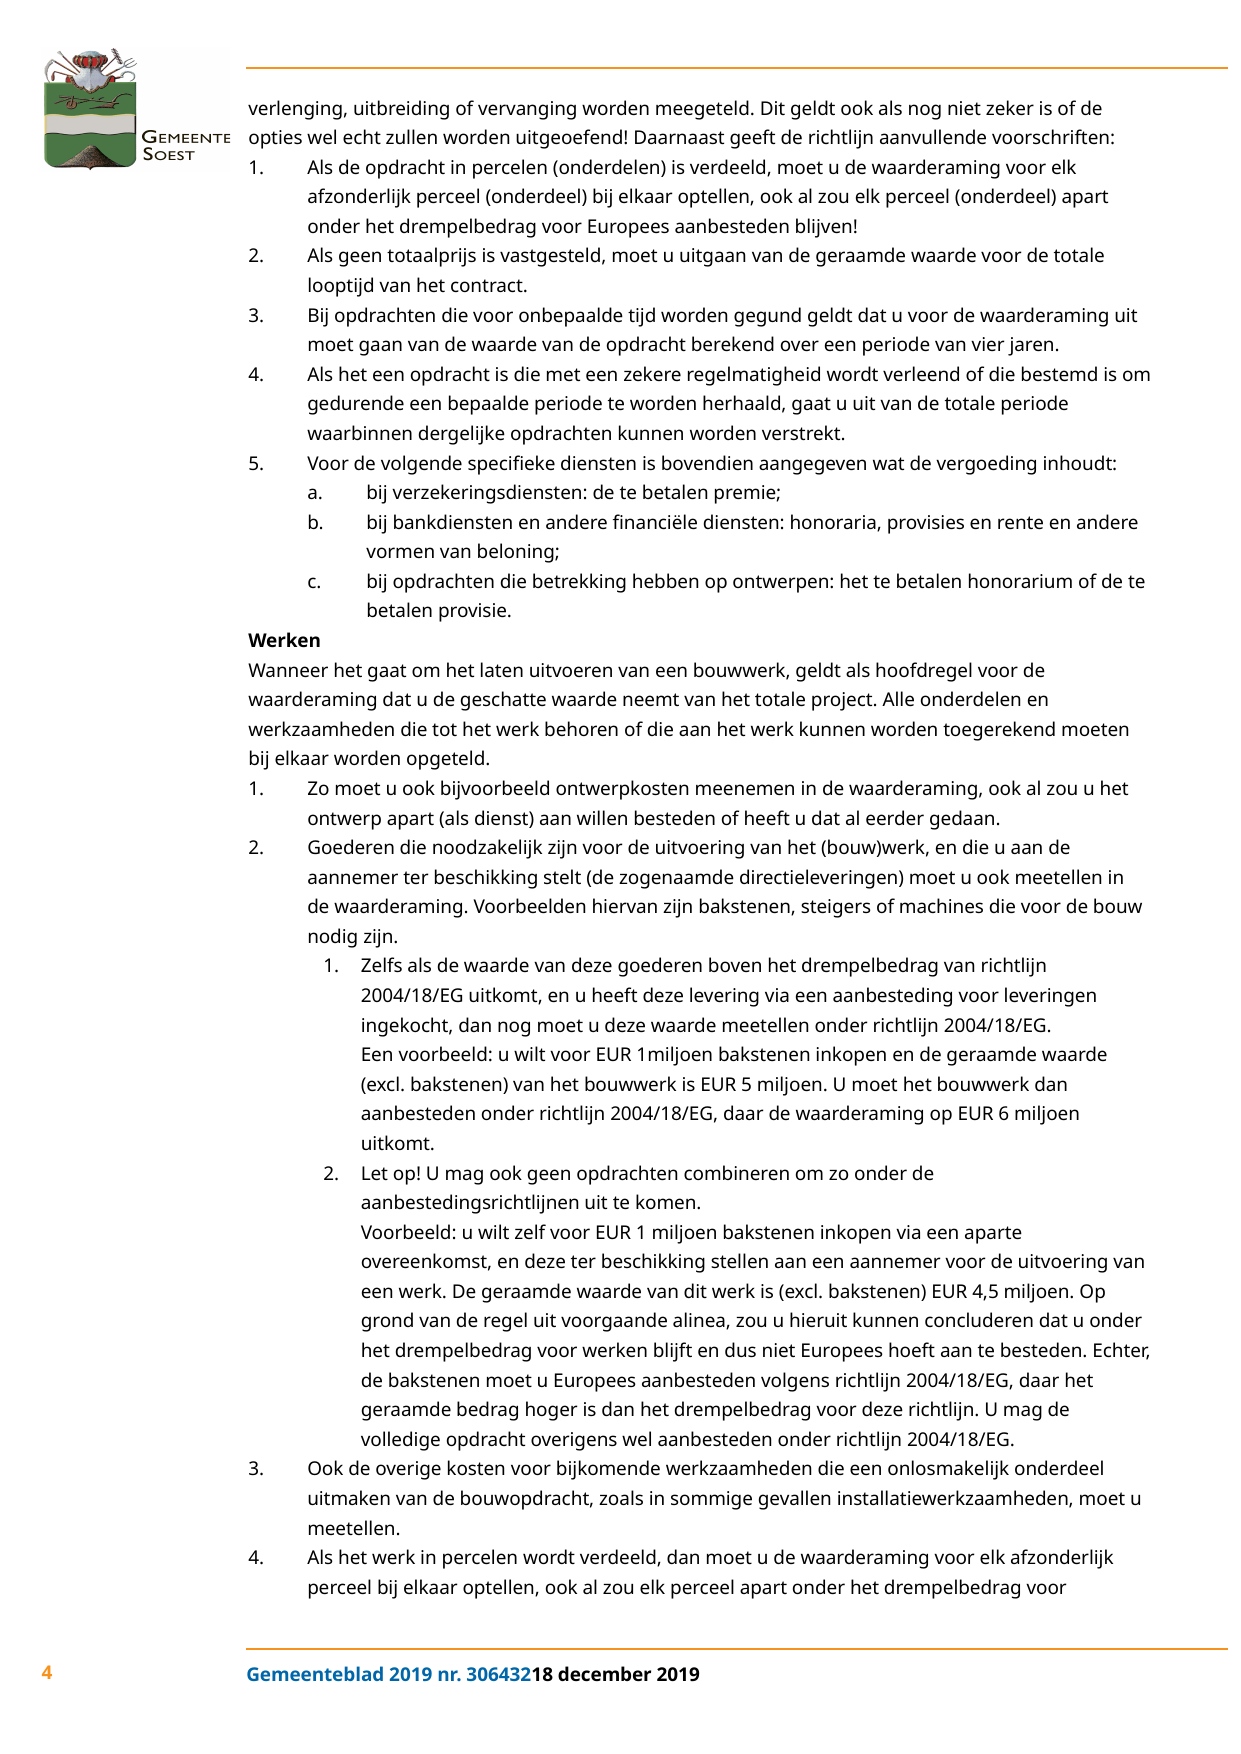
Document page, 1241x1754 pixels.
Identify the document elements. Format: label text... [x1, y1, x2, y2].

list Goederen die noodzakelijk zijn voor de uitvoering van het (bouw)werk, en die u aan de aannemer ter beschikking stelt (de zogenaamde directieleveringen) moet u ook meetellen in de waarderaming. Voorbeelden hiervan zijn bakstenen, steigers of machines die voor de bouw nodig zijn. [248, 834, 1152, 949]
text verlenging, uitbreiding of vervanging worden meegeteld. Dit geldt ook als nog niet zeker is of de opties wel echt zullen worden uitgeoefend! Daarnaast geeft de richtlijn aanvullende voorschriften: [248, 95, 1152, 150]
list bij opdrachten die betrekking hebben op ontwerpen: het te betalen honorarium of de te betalen provisie. [307, 568, 1152, 623]
list Ook de overige kosten voor bijkomende werkzaamheden die een onlosmakelijk onderdeel uitmaken van de bouwopdracht, zoals in sommige gevallen installatiewerkzaamheden, moet u meetellen. [248, 1456, 1152, 1541]
text Werken [248, 627, 1152, 653]
list bij bankdiensten en andere financiële diensten: honoraria, provisies en rente en andere vormen van beloning; [307, 509, 1152, 564]
list Bij opdrachten die voor onbepaalde tijd worden gegund geldt dat u voor de waarderaming uit moet gaan van de waarde van de opdracht berekend over een periode van vier jaren. [248, 302, 1152, 357]
list Een voorbeeld: u wilt voor EUR 1miljoen bakstenen inkopen en de geraamde waarde (excl. bakstenen) van het bouwwerk is EUR 5 miljoen. U moet het bouwwerk dan aanbesteden onder richtlijn 2004/18/EG, daar de waarderaming op EUR 6 miljoen uitkomt. [323, 1041, 1152, 1156]
list Zelfs als de waarde van deze goederen boven het drempelbedrag van richtlijn 2004/18/EG uitkomt, en u heeft deze levering via een aanbesteding voor leveringen ingekocht, dan nog moet u deze waarde meetellen onder richtlijn 2004/18/EG. [323, 953, 1152, 1038]
picture [41, 47, 231, 172]
list Als het werk in percelen wordt verdeeld, dan moet u de waarderaming voor elk afzonderlijk perceel bij elkaar optellen, ook al zou elk perceel apart onder het drempelbedrag voor [248, 1544, 1152, 1600]
list Als de opdracht in percelen (onderdelen) is verdeeld, moet u de waarderaming voor elk afzonderlijk perceel (onderdeel) bij elkaar optellen, ook al zou elk perceel (onderdeel) apart onder het drempelbedrag voor Europees aanbesteden blijven! [248, 154, 1152, 239]
list Als het een opdracht is die met een zekere regelmatigheid wordt verleend of die bestemd is om gedurende een bepaalde periode te worden herhaald, gaat u uit van de totale periode waarbinnen dergelijke opdrachten kunnen worden verstrekt. [248, 361, 1152, 446]
list Let op! U mag ook geen opdrachten combineren om zo onder de aanbestedingsrichtlijnen uit te komen. [323, 1160, 1152, 1215]
list bij verzekeringsdiensten: de te betalen premie; [307, 479, 1152, 505]
list Zo moet u ook bijvoorbeeld ontwerpkosten meenemen in de waarderaming, ook al zou u het ontwerp apart (als dienst) aan willen besteden of heeft u dat al eerder gedaan. [248, 775, 1152, 831]
list Voor de volgende specifieke diensten is bovendien aangegeven wat de vergoeding inhoudt: [248, 450, 1152, 476]
text Wanneer het gaat om het laten uitvoeren van een bouwwerk, geldt als hoofdregel voor de waarderaming dat u de geschatte waarde neemt van het totale project. Alle onderdelen en werkzaamheden die tot het werk behoren of die aan het werk kunnen worden toegerekend moeten bij elkaar worden opgeteld. [248, 657, 1152, 771]
list Als geen totaalprijs is vastgesteld, moet u uitgaan van de geraamde waarde voor de totale looptijd van het contract. [248, 243, 1152, 298]
list Voorbeeld: u wilt zelf voor EUR 1 miljoen bakstenen inkopen via een aparte overeenkomst, en deze ter beschikking stellen aan een aannemer voor de uitvoering van een werk. De geraamde waarde van dit werk is (excl. bakstenen) EUR 4,5 miljoen. Op grond van de regel uit voorgaande alinea, zou u hieruit kunnen concluderen dat u onder het drempelbedrag voor werken blijft en dus niet Europees hoeft aan te besteden. Echter, de bakstenen moet u Europees aanbesteden volgens richtlijn 2004/18/EG, daar het geraamde bedrag hoger is dan het drempelbedrag voor deze richtlijn. U mag de volledige opdracht overigens wel aanbesteden onder richtlijn 2004/18/EG. [323, 1219, 1152, 1452]
